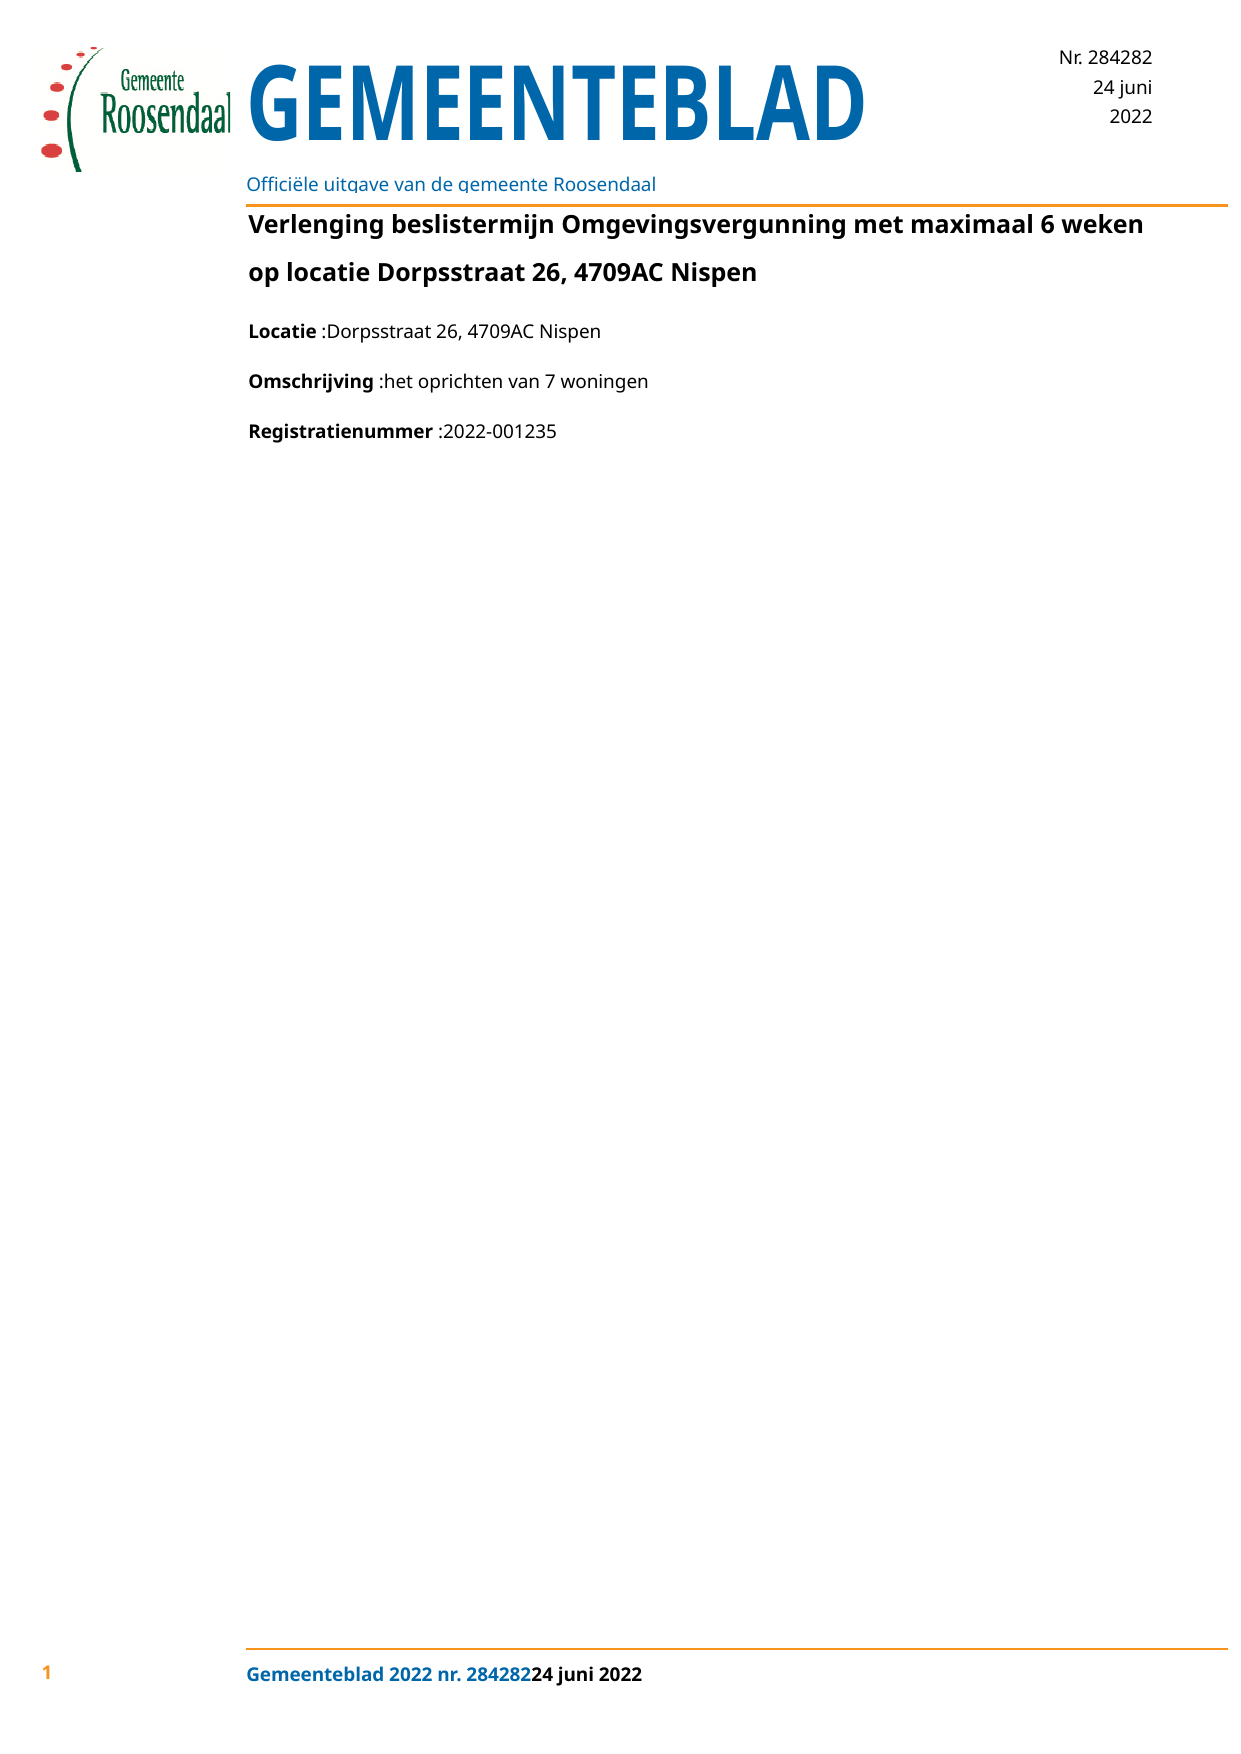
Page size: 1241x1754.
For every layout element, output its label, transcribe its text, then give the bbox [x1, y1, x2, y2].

text Omschrijving :het oprichten van 7 woningen [248, 368, 1152, 394]
picture [41, 47, 231, 172]
text Registratienummer :2022-001235 [248, 419, 1152, 444]
text Verlenging beslistermijn Omgevingsvergunning met maximaal 6 weken op locatie Dorpsstraat 26, 4709AC Nispen [248, 207, 1152, 288]
text Locatie :Dorpsstraat 26, 4709AC Nispen [248, 318, 1152, 344]
